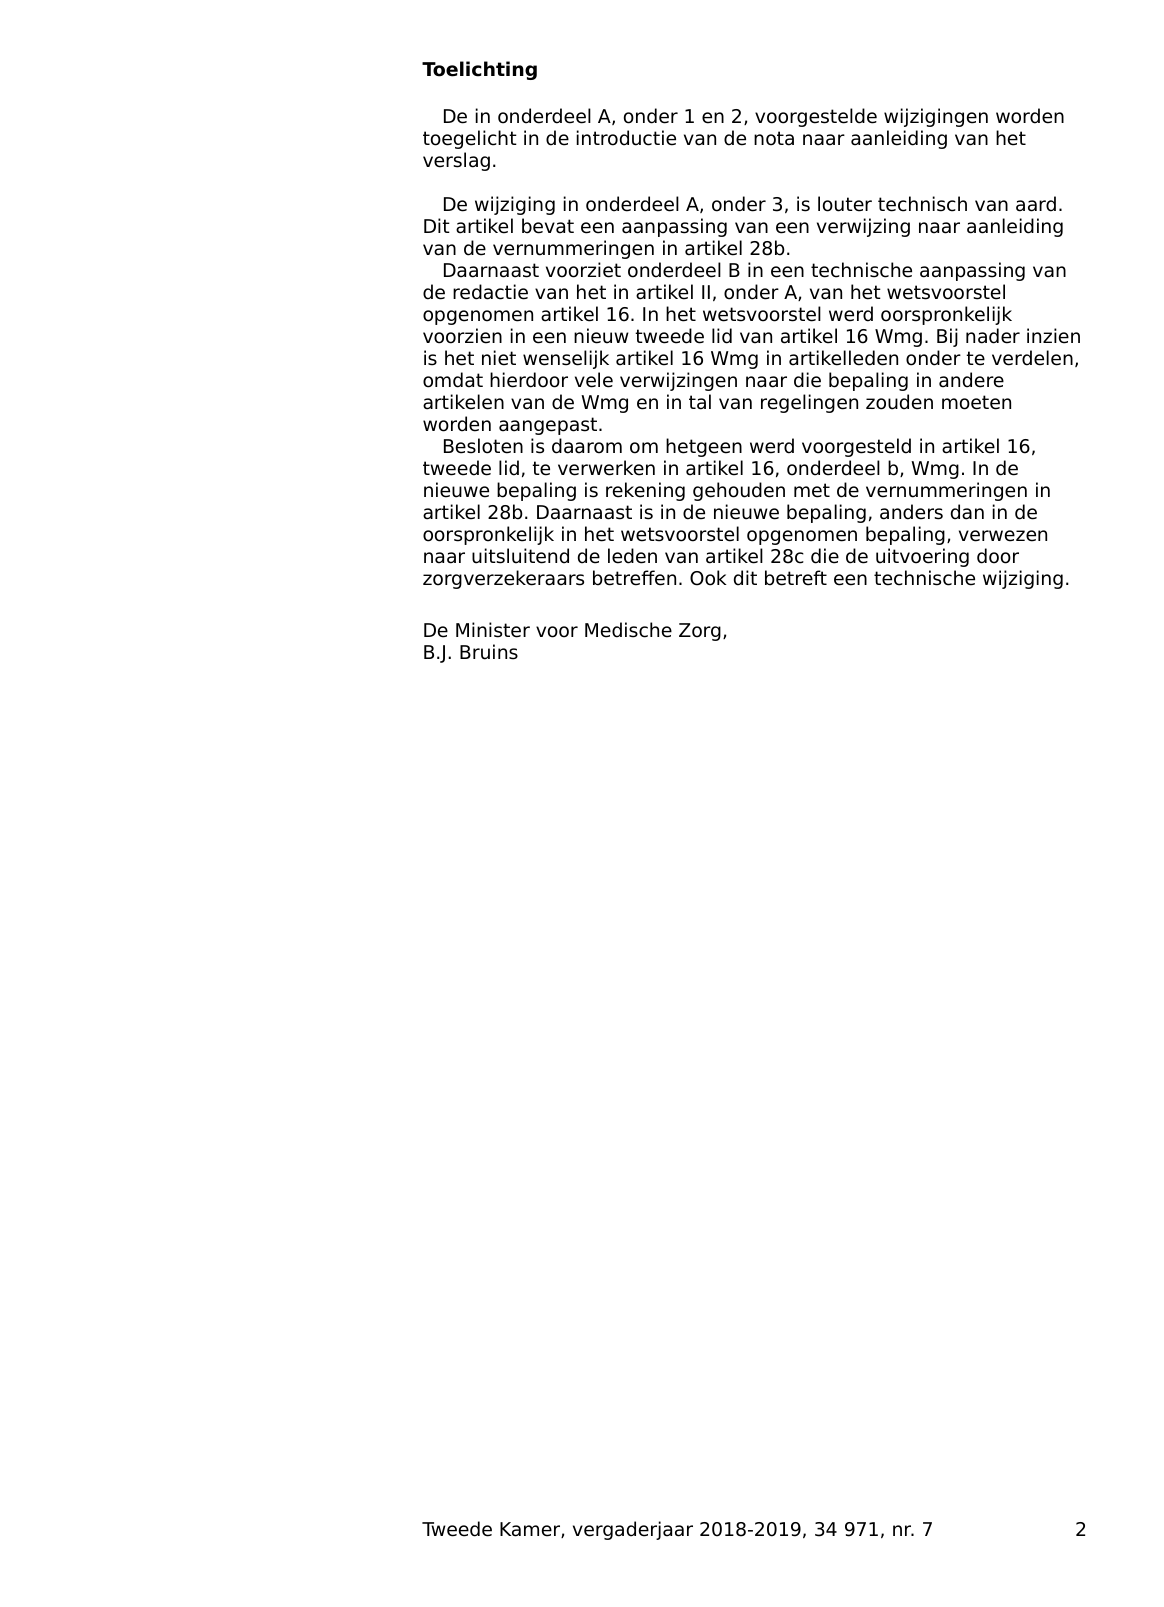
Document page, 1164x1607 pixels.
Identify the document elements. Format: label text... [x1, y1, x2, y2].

text De in onderdeel A, onder 1 en 2, voorgestelde wijzigingen worden toegelicht in de introductie van de nota naar aanleiding van het verslag. [422, 106, 1087, 172]
subtitle Toelichting [422, 59, 1087, 81]
text Besloten is daarom om hetgeen werd voorgesteld in artikel 16, tweede lid, te verwerken in artikel 16, onderdeel b, Wmg. In de nieuwe bepaling is rekening gehouden met de vernummeringen in artikel 28b. Daarnaast is in de nieuwe bepaling, anders dan in de oorspronkelijk in het wetsvoorstel opgenomen bepaling, verwezen naar uitsluitend de leden van artikel 28c die de uitvoering door zorgverzekeraars betreffen. Ook dit betreft een technische wijziging. [422, 436, 1087, 590]
text De Minister voor Medische Zorg, B.J. Bruins [422, 620, 1087, 664]
text Daarnaast voorziet onderdeel B in een technische aanpassing van de redactie van het in artikel II, onder A, van het wetsvoorstel opgenomen artikel 16. In het wetsvoorstel werd oorspronkelijk voorzien in een nieuw tweede lid van artikel 16 Wmg. Bij nader inzien is het niet wenselijk artikel 16 Wmg in artikelleden onder te verdelen, omdat hierdoor vele verwijzingen naar die bepaling in andere artikelen van de Wmg en in tal van regelingen zouden moeten worden aangepast. [422, 260, 1087, 436]
text De wijziging in onderdeel A, onder 3, is louter technisch van aard. Dit artikel bevat een aanpassing van een verwijzing naar aanleiding van de vernummeringen in artikel 28b. [422, 194, 1087, 260]
